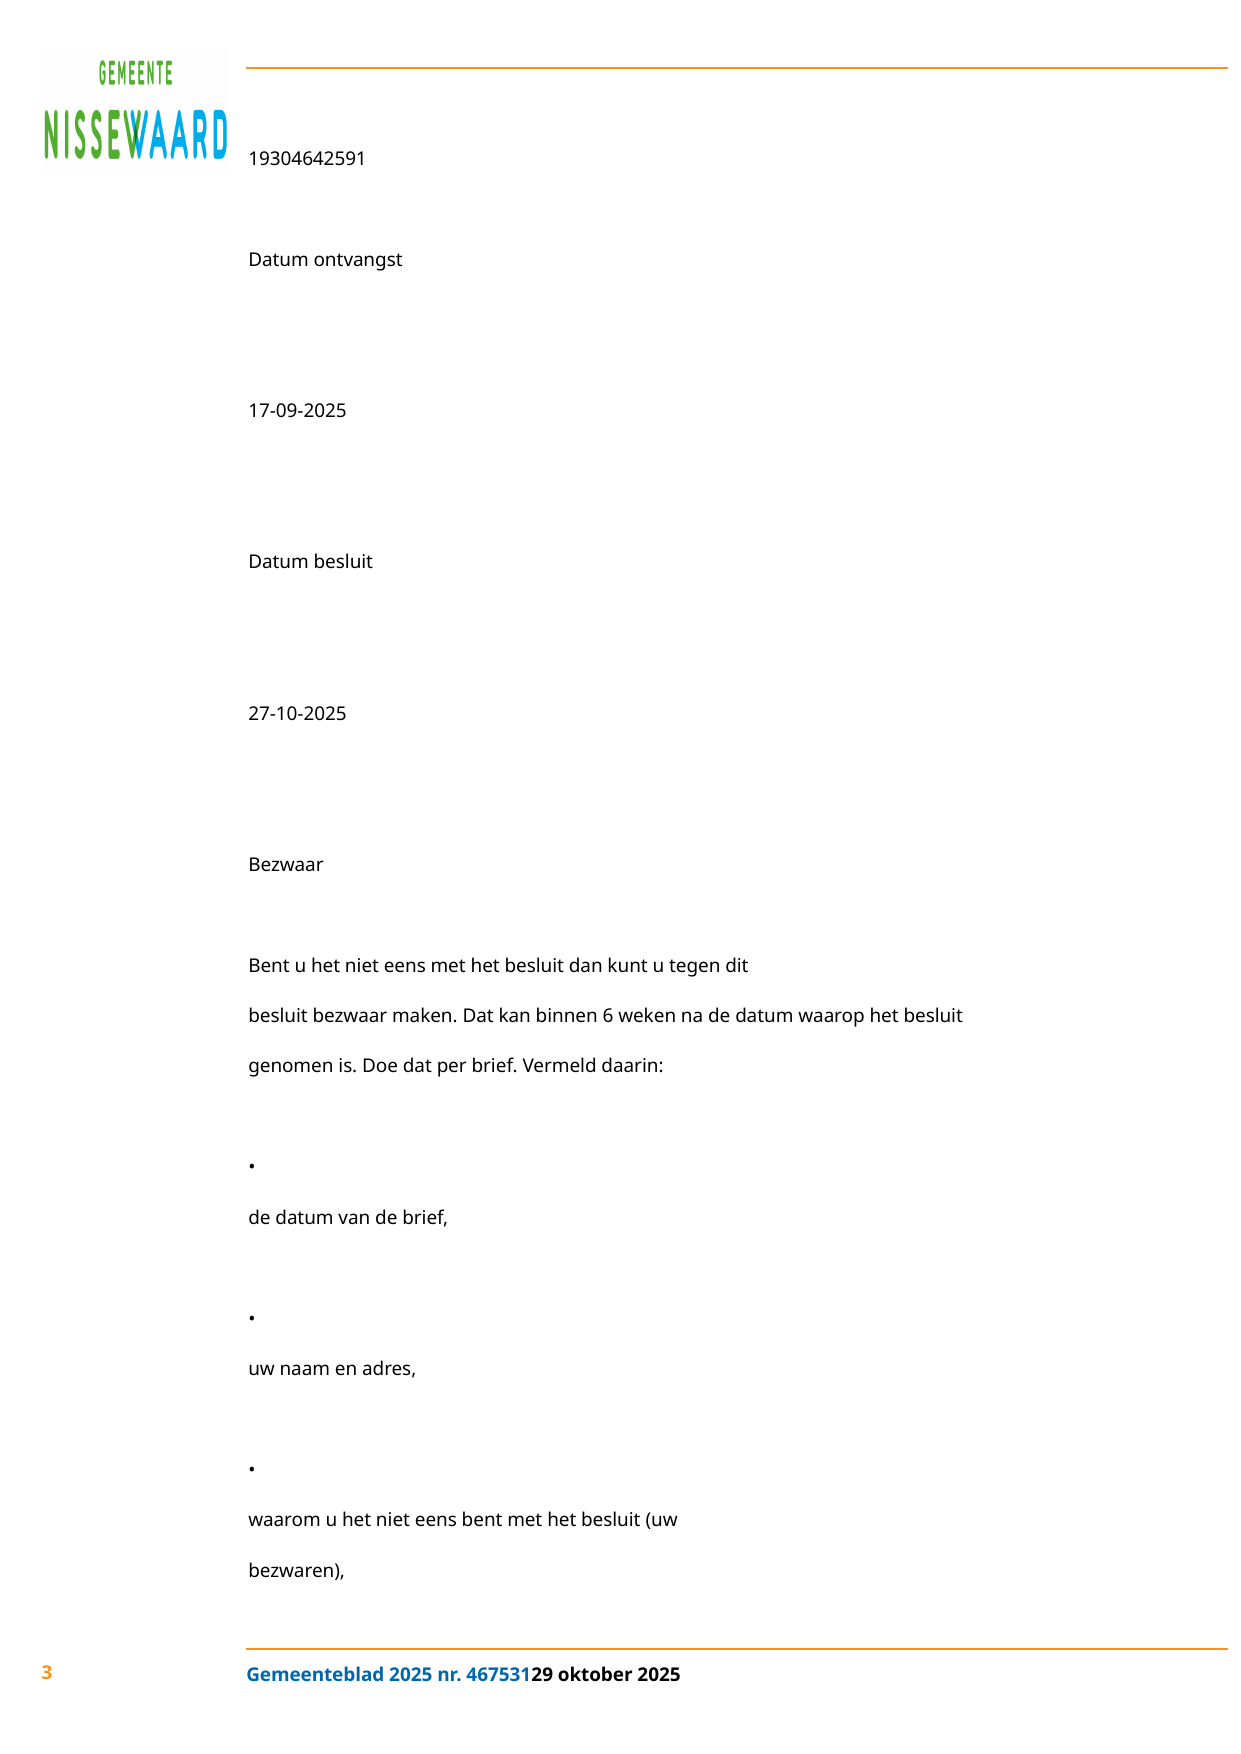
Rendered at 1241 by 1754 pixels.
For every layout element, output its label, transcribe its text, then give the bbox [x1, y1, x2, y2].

text • [248, 1153, 1152, 1179]
text Datum besluit [248, 548, 1152, 574]
text bezwaren), [248, 1557, 1152, 1583]
picture [41, 47, 231, 172]
text Datum ontvangst [248, 246, 1152, 272]
text besluit bezwaar maken. Dat kan binnen 6 weken na de datum waarop het besluit [248, 1002, 1152, 1028]
text waarom u het niet eens bent met het besluit (uw [248, 1506, 1152, 1532]
text • [248, 1305, 1152, 1331]
text 19304642591 [248, 145, 1152, 171]
text genomen is. Doe dat per brief. Vermeld daarin: [248, 1053, 1152, 1078]
text de datum van de brief, [248, 1204, 1152, 1230]
text • [248, 1456, 1152, 1482]
text 17-09-2025 [248, 397, 1152, 423]
text Bezwaar [248, 851, 1152, 877]
text 27-10-2025 [248, 700, 1152, 726]
text Bent u het niet eens met het besluit dan kunt u tegen dit [248, 952, 1152, 978]
text uw naam en adres, [248, 1355, 1152, 1381]
